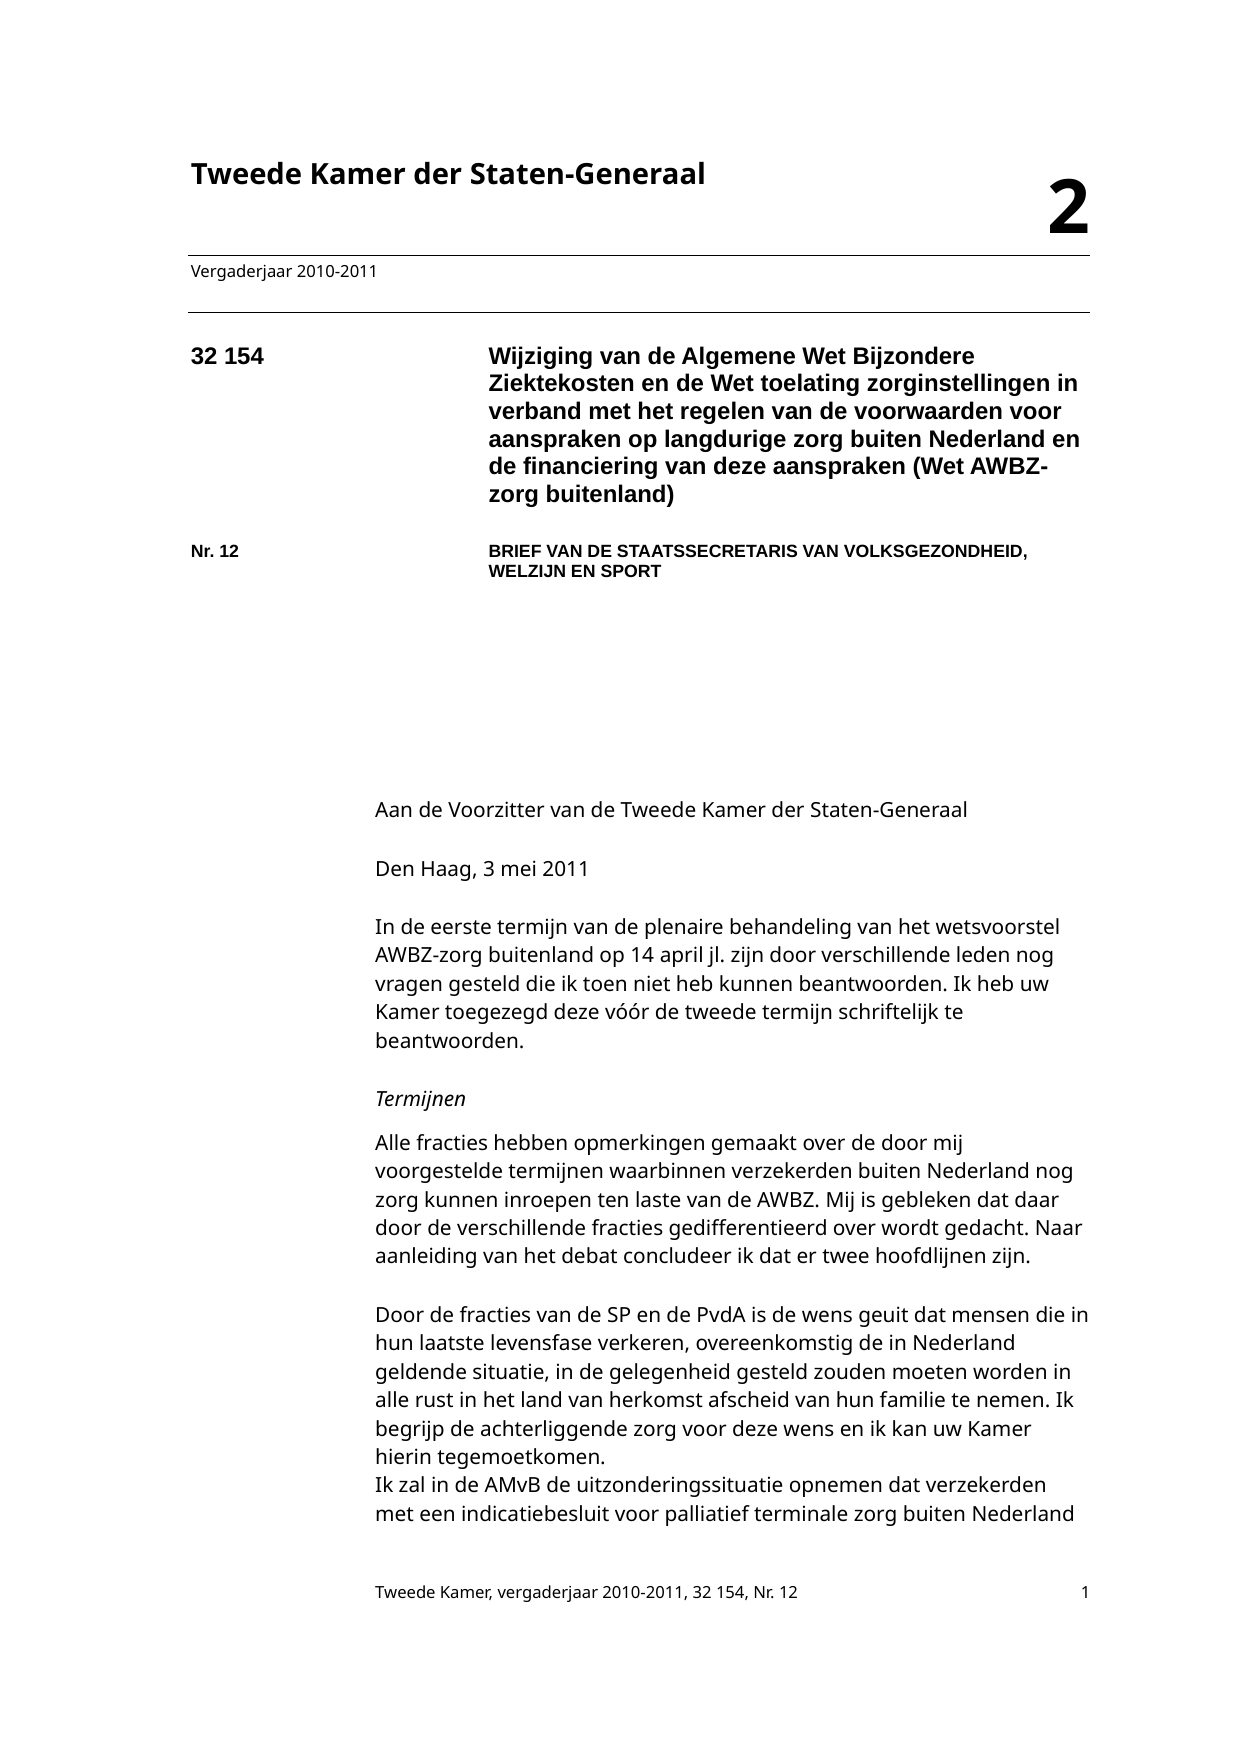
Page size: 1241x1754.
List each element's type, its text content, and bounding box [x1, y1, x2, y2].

text Den Haag, 3 mei 2011 [375, 854, 1090, 882]
text Ik zal in de AMvB de uitzonderingssituatie opnemen dat verzekerden met een indicatiebesluit voor palliatief terminale zorg buiten Nederland [375, 1471, 1090, 1527]
text Alle fracties hebben opmerkingen gemaakt over de door mij voorgestelde termijnen waarbinnen verzekerden buiten Nederland nog zorg kunnen inroepen ten laste van de AWBZ. Mij is gebleken dat daar door de verschillende fracties gedifferentieerd over wordt gedacht. Naar aanleiding van het debat concludeer ik dat er twee hoofdlijnen zijn. [375, 1128, 1090, 1270]
text Termijnen [375, 1084, 1090, 1113]
table_cell BRIEF VAN DE STAATSSECRETARIS VAN VOLKSGEZONDHEID, WELZIJN EN SPORT [485, 538, 1090, 677]
table_cell Nr. 12 [188, 538, 485, 677]
table_cell Vergaderjaar 2010-2011 [188, 256, 485, 312]
text In de eerste termijn van de plenaire behandeling van het wetsvoorstel AWBZ-zorg buitenland op 14 april jl. zijn door verschillende leden nog vragen gesteld die ik toen niet heb kunnen beantwoorden. Ik heb uw Kamer toegezegd deze vóór de tweede termijn schriftelijk te beantwoorden. [375, 912, 1090, 1054]
table_header 2 [910, 150, 1090, 255]
table_header Tweede Kamer der Staten-Generaal [188, 150, 909, 255]
text Aan de Voorzitter van de Tweede Kamer der Staten-Generaal [375, 795, 1090, 824]
table_cell [485, 256, 1090, 312]
table_cell [485, 313, 1090, 339]
table_cell 32 154 [188, 339, 485, 537]
table_cell [188, 313, 485, 339]
text Door de fracties van de SP en de PvdA is de wens geuit dat mensen die in hun laatste levensfase verkeren, overeenkomstig de in Nederland geldende situatie, in de gelegenheid gesteld zouden moeten worden in alle rust in het land van herkomst afscheid van hun familie te nemen. Ik begrijp de achterliggende zorg voor deze wens en ik kan uw Kamer hierin tegemoetkomen. [375, 1300, 1090, 1471]
table_cell Wijziging van de Algemene Wet Bijzondere Ziektekosten en de Wet toelating zorginstellingen in verband met het regelen van de voorwaarden voor aanspraken op langdurige zorg buiten Nederland en de financiering van deze aanspraken (Wet AWBZ-zorg buitenland) [485, 339, 1090, 537]
